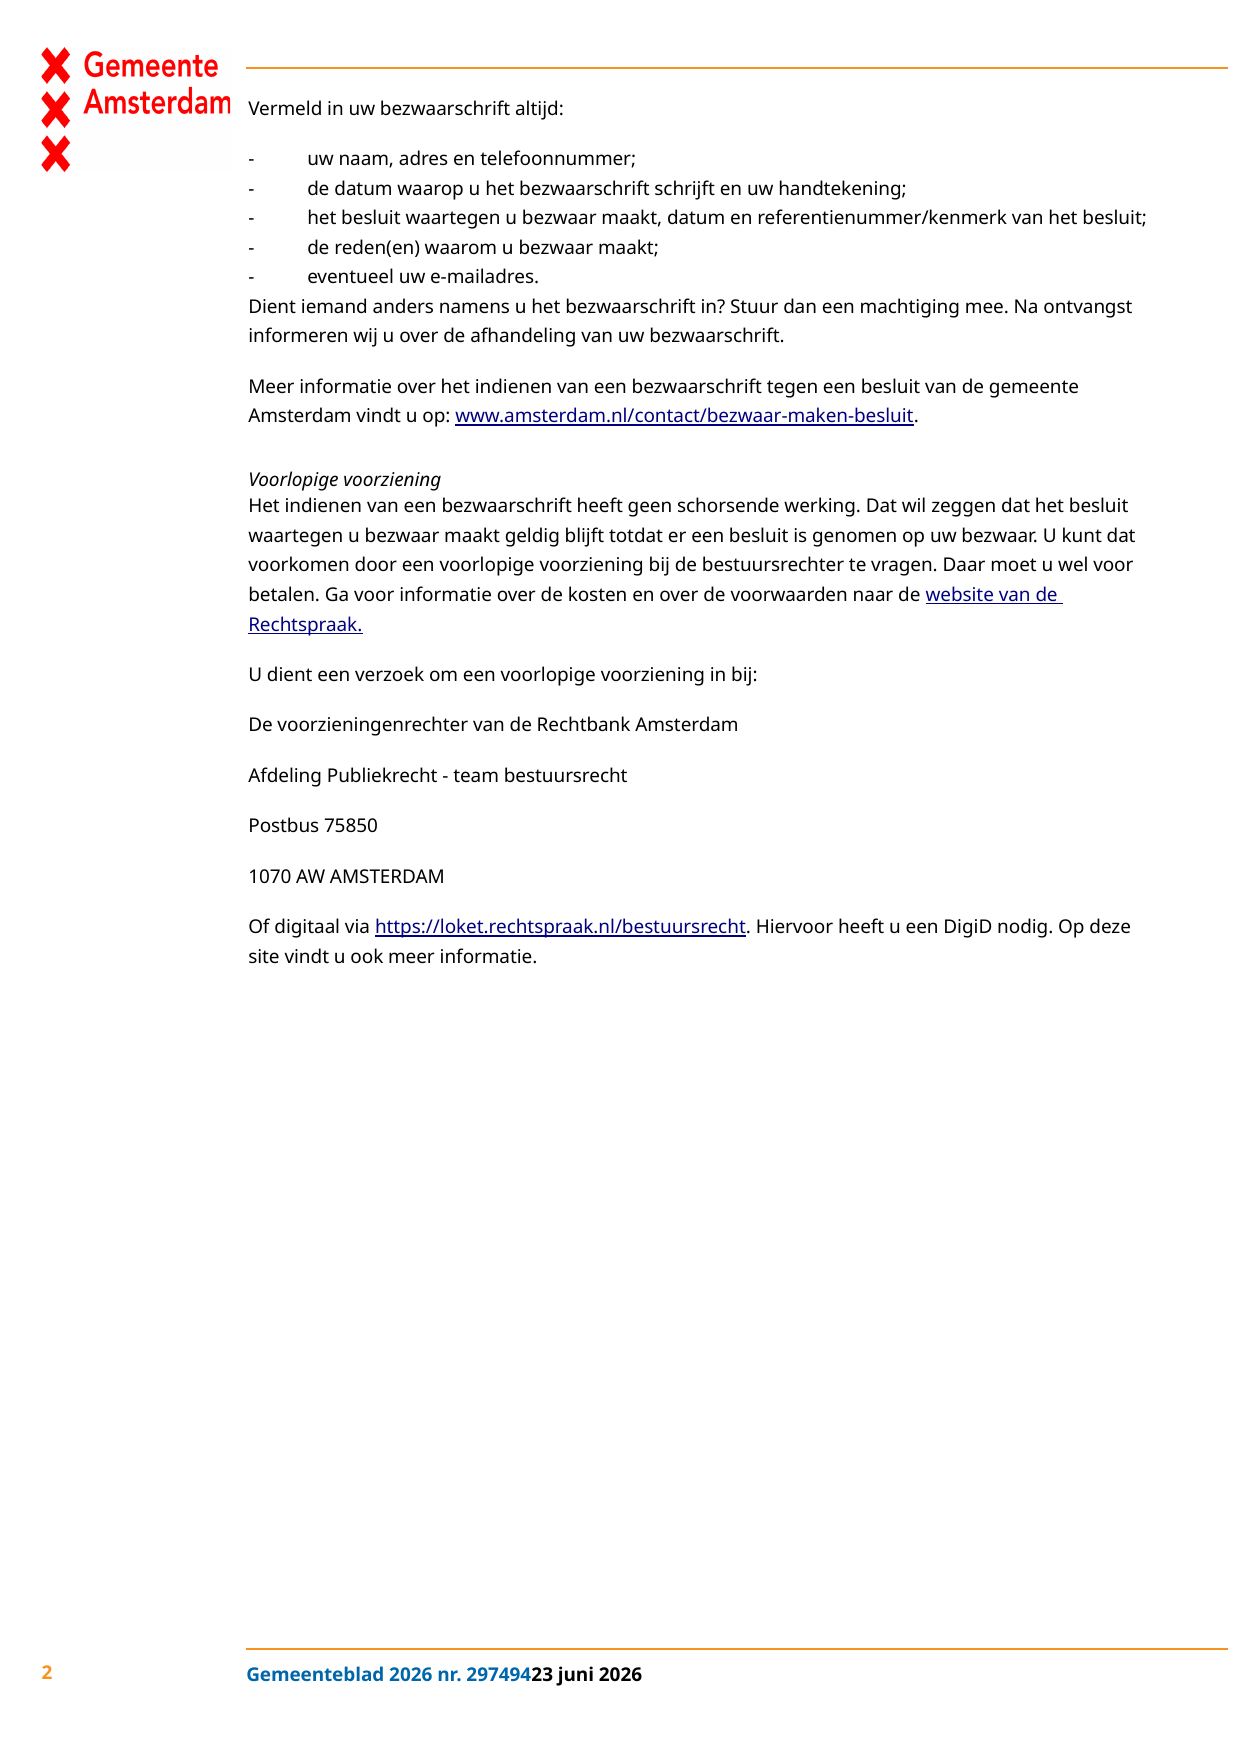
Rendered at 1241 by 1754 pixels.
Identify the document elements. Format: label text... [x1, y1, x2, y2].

text Dient iemand anders namens u het bezwaarschrift in? Stuur dan een machtiging mee. Na ontvangst informeren wij u over de afhandeling van uw bezwaarschrift. [248, 293, 1152, 348]
text Meer informatie over het indienen van een bezwaarschrift tegen een besluit van de gemeente Amsterdam vindt u op: www.amsterdam.nl/contact/bezwaar-maken-besluit. [248, 373, 1152, 428]
list de reden(en) waarom u bezwaar maakt; [248, 234, 1152, 260]
picture [41, 47, 231, 172]
list uw naam, adres en telefoonnummer; [248, 145, 1152, 171]
text Het indienen van een bezwaarschrift heeft geen schorsende werking. Dat wil zeggen dat het besluit waartegen u bezwaar maakt geldig blijft totdat er een besluit is genomen op uw bezwaar. U kunt dat voorkomen door een voorlopige voorziening bij de bestuursrechter te vragen. Daar moet u wel voor betalen. Ga voor informatie over de kosten en over de voorwaarden naar de website van de Rechtspraak. [248, 492, 1152, 636]
text Postbus 75850 [248, 812, 1152, 838]
text U dient een verzoek om een voorlopige voorziening in bij: [248, 661, 1152, 687]
list eventueel uw e-mailadres. [248, 263, 1152, 289]
list het besluit waartegen u bezwaar maakt, datum en referentienummer/kenmerk van het besluit; [248, 204, 1152, 230]
text Afdeling Publiekrecht - team bestuursrecht [248, 762, 1152, 788]
text De voorzieningenrechter van de Rechtbank Amsterdam [248, 712, 1152, 737]
text Voorlopige voorziening [248, 467, 1152, 492]
text Of digitaal via https://loket.rechtspraak.nl/bestuursrecht. Hiervoor heeft u een DigiD nodig. Op deze site vindt u ook meer informatie. [248, 913, 1152, 968]
text 1070 AW AMSTERDAM [248, 863, 1152, 888]
list de datum waarop u het bezwaarschrift schrijft en uw handtekening; [248, 175, 1152, 201]
text Vermeld in uw bezwaarschrift altijd: [248, 95, 1152, 121]
